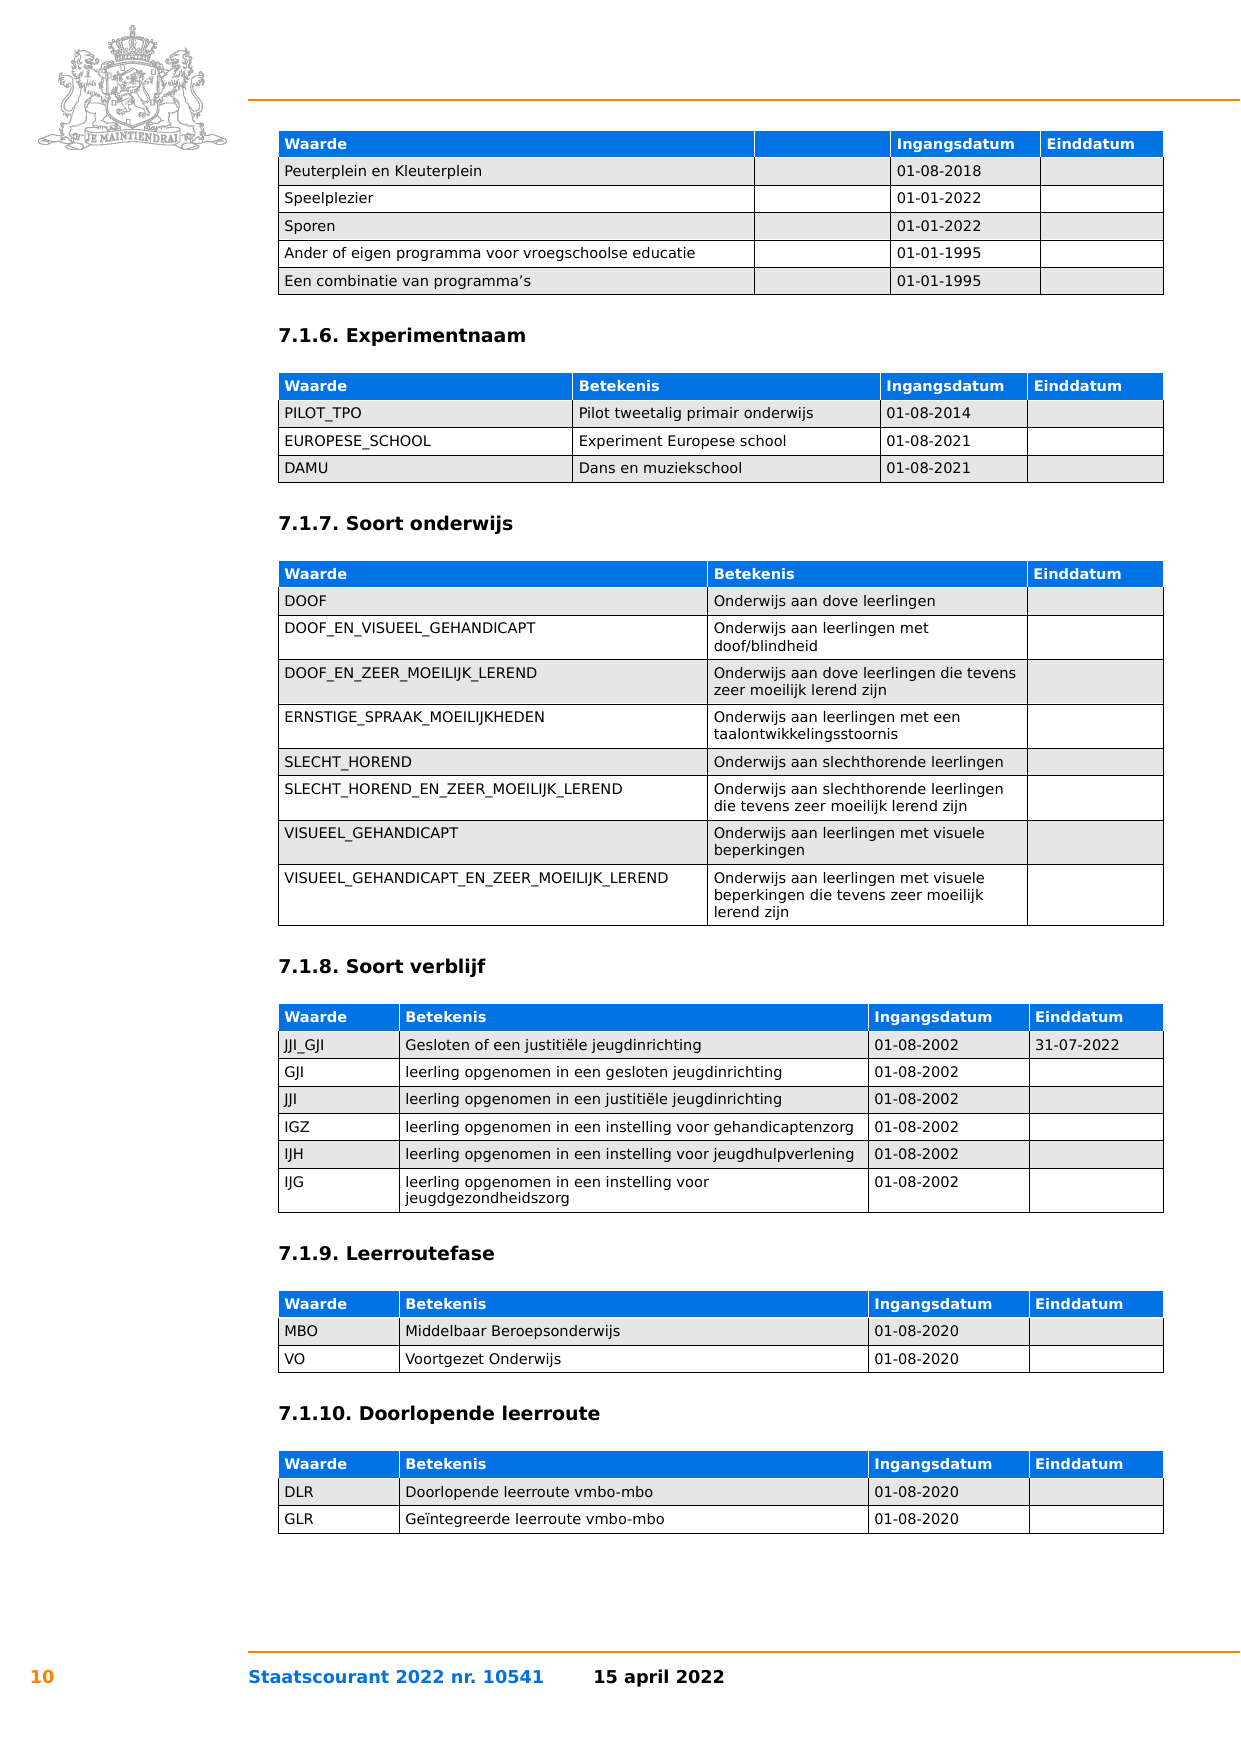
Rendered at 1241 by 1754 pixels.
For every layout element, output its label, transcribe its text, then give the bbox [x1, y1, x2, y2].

table_cell [1030, 1141, 1163, 1168]
table_cell Ander of eigen programma voor vroegschoolse educatie [279, 241, 754, 267]
table_cell EUROPESE_SCHOOL [279, 428, 572, 454]
table_cell Gesloten of een justitiële jeugdinrichting [400, 1032, 868, 1058]
table_cell 01-01-1995 [891, 241, 1040, 267]
table_cell 01-08-2014 [881, 401, 1027, 427]
table_cell SLECHT_HOREND_EN_ZEER_MOEILIJK_LEREND [279, 776, 707, 819]
subtitle 7.1.6. Experimentnaam [278, 325, 1163, 347]
table_cell [1030, 1319, 1163, 1345]
table_cell Dans en muziekschool [573, 456, 880, 482]
table_header Betekenis [708, 561, 1027, 587]
table_cell 01-01-1995 [891, 268, 1040, 294]
table_cell Peuterplein en Kleuterplein [279, 158, 754, 185]
table_cell Onderwijs aan dove leerlingen [708, 588, 1027, 615]
table_header Ingangsdatum [869, 1004, 1029, 1031]
table_cell VISUEEL_GEHANDICAPT [279, 821, 707, 864]
table_cell [755, 186, 890, 212]
table_cell [1028, 865, 1163, 925]
table_cell Onderwijs aan leerlingen met visuele beperkingen die tevens zeer moeilijk lerend zijn [708, 865, 1027, 925]
table_cell [1030, 1087, 1163, 1113]
table_cell [755, 213, 890, 239]
table_cell leerling opgenomen in een justitiële jeugdinrichting [400, 1087, 868, 1113]
table_cell [1028, 456, 1163, 482]
table_header Einddatum [1030, 1291, 1163, 1317]
table_cell MBO [279, 1319, 399, 1345]
table_header Waarde [279, 1291, 399, 1317]
table_cell 01-01-2022 [891, 186, 1040, 212]
subtitle 7.1.9. Leerroutefase [278, 1243, 1163, 1265]
table_header Betekenis [400, 1004, 868, 1031]
picture [38, 25, 227, 150]
table_cell 01-08-2021 [881, 456, 1027, 482]
table_cell 01-08-2002 [869, 1032, 1029, 1058]
table_cell IJG [279, 1169, 399, 1212]
table_cell [755, 268, 890, 294]
table_cell Speelplezier [279, 186, 754, 212]
table_cell Een combinatie van programma’s [279, 268, 754, 294]
table_header [755, 131, 890, 157]
table_cell [1030, 1506, 1163, 1532]
table_cell leerling opgenomen in een instelling voor jeugdhulpverlening [400, 1141, 868, 1168]
table_cell [1030, 1059, 1163, 1086]
table_cell VISUEEL_GEHANDICAPT_EN_ZEER_MOEILIJK_LEREND [279, 865, 707, 925]
table_header Ingangsdatum [869, 1291, 1029, 1317]
table_cell Voortgezet Onderwijs [400, 1346, 868, 1372]
table_cell Onderwijs aan leerlingen met visuele beperkingen [708, 821, 1027, 864]
table_cell 01-08-2002 [869, 1169, 1029, 1212]
table_header Einddatum [1030, 1004, 1163, 1031]
table_cell ERNSTIGE_SPRAAK_MOEILIJKHEDEN [279, 705, 707, 748]
table_cell VO [279, 1346, 399, 1372]
table_cell Middelbaar Beroepsonderwijs [400, 1319, 868, 1345]
table_cell DOOF [279, 588, 707, 615]
table_cell 31-07-2022 [1030, 1032, 1163, 1058]
table_header Betekenis [400, 1291, 868, 1317]
table_header Einddatum [1028, 373, 1163, 400]
table_cell 01-08-2020 [869, 1319, 1029, 1345]
table_cell [1028, 821, 1163, 864]
table_cell DOOF_EN_VISUEEL_GEHANDICAPT [279, 616, 707, 659]
table_cell Onderwijs aan slechthorende leerlingen die tevens zeer moeilijk lerend zijn [708, 776, 1027, 819]
table_cell [1028, 660, 1163, 703]
table_cell [1028, 428, 1163, 454]
table_header Ingangsdatum [891, 131, 1040, 157]
subtitle 7.1.10. Doorlopende leerroute [278, 1403, 1163, 1425]
table_header Betekenis [573, 373, 880, 400]
table_cell Sporen [279, 213, 754, 239]
table_cell Onderwijs aan slechthorende leerlingen [708, 749, 1027, 775]
table_cell [755, 158, 890, 185]
table_cell JJI_GJI [279, 1032, 399, 1058]
table_cell [1028, 616, 1163, 659]
table_cell [1041, 241, 1163, 267]
table_cell Doorlopende leerroute vmbo-mbo [400, 1479, 868, 1505]
table_cell [1028, 401, 1163, 427]
table_cell [1028, 776, 1163, 819]
table_header Ingangsdatum [881, 373, 1027, 400]
table_cell [1041, 268, 1163, 294]
table_cell [1028, 705, 1163, 748]
subtitle 7.1.8. Soort verblijf [278, 956, 1163, 978]
table_cell 01-08-2002 [869, 1087, 1029, 1113]
table_header Einddatum [1030, 1451, 1163, 1478]
table_cell 01-08-2018 [891, 158, 1040, 185]
table_cell DLR [279, 1479, 399, 1505]
table_cell 01-08-2020 [869, 1346, 1029, 1372]
table_header Einddatum [1028, 561, 1163, 587]
table_cell DAMU [279, 456, 572, 482]
table_cell [1028, 749, 1163, 775]
table_cell JJI [279, 1087, 399, 1113]
table_cell leerling opgenomen in een instelling voor gehandicaptenzorg [400, 1114, 868, 1140]
table_header Ingangsdatum [869, 1451, 1029, 1478]
table_cell leerling opgenomen in een instelling voor jeugdgezondheidszorg [400, 1169, 868, 1212]
table_cell [1041, 186, 1163, 212]
table_cell Onderwijs aan dove leerlingen die tevens zeer moeilijk lerend zijn [708, 660, 1027, 703]
table_cell Onderwijs aan leerlingen met een taalontwikkelingsstoornis [708, 705, 1027, 748]
table_header Betekenis [400, 1451, 868, 1478]
table_header Einddatum [1041, 131, 1163, 157]
table_cell SLECHT_HOREND [279, 749, 707, 775]
table_cell [1028, 588, 1163, 615]
table_cell [1030, 1346, 1163, 1372]
table_cell 01-08-2002 [869, 1059, 1029, 1086]
table_cell 01-08-2002 [869, 1114, 1029, 1140]
table_cell [755, 241, 890, 267]
table_cell Onderwijs aan leerlingen met doof/blindheid [708, 616, 1027, 659]
table_cell 01-08-2020 [869, 1479, 1029, 1505]
table_header Waarde [279, 1004, 399, 1031]
table_cell GLR [279, 1506, 399, 1532]
table_cell 01-08-2021 [881, 428, 1027, 454]
table_cell 01-01-2022 [891, 213, 1040, 239]
table_cell [1041, 158, 1163, 185]
subtitle 7.1.7. Soort onderwijs [278, 513, 1163, 535]
table_header Waarde [279, 131, 754, 157]
table_cell Geïntegreerde leerroute vmbo-mbo [400, 1506, 868, 1532]
table_cell PILOT_TPO [279, 401, 572, 427]
table_cell 01-08-2020 [869, 1506, 1029, 1532]
table_cell Pilot tweetalig primair onderwijs [573, 401, 880, 427]
table_cell 01-08-2002 [869, 1141, 1029, 1168]
table_cell IJH [279, 1141, 399, 1168]
table_header Waarde [279, 561, 707, 587]
table_header Waarde [279, 373, 572, 400]
table_cell IGZ [279, 1114, 399, 1140]
table_cell leerling opgenomen in een gesloten jeugdinrichting [400, 1059, 868, 1086]
table_cell [1041, 213, 1163, 239]
table_cell [1030, 1169, 1163, 1212]
table_cell [1030, 1479, 1163, 1505]
table_cell [1030, 1114, 1163, 1140]
table_header Waarde [279, 1451, 399, 1478]
table_cell GJI [279, 1059, 399, 1086]
table_cell Experiment Europese school [573, 428, 880, 454]
table_cell DOOF_EN_ZEER_MOEILIJK_LEREND [279, 660, 707, 703]
